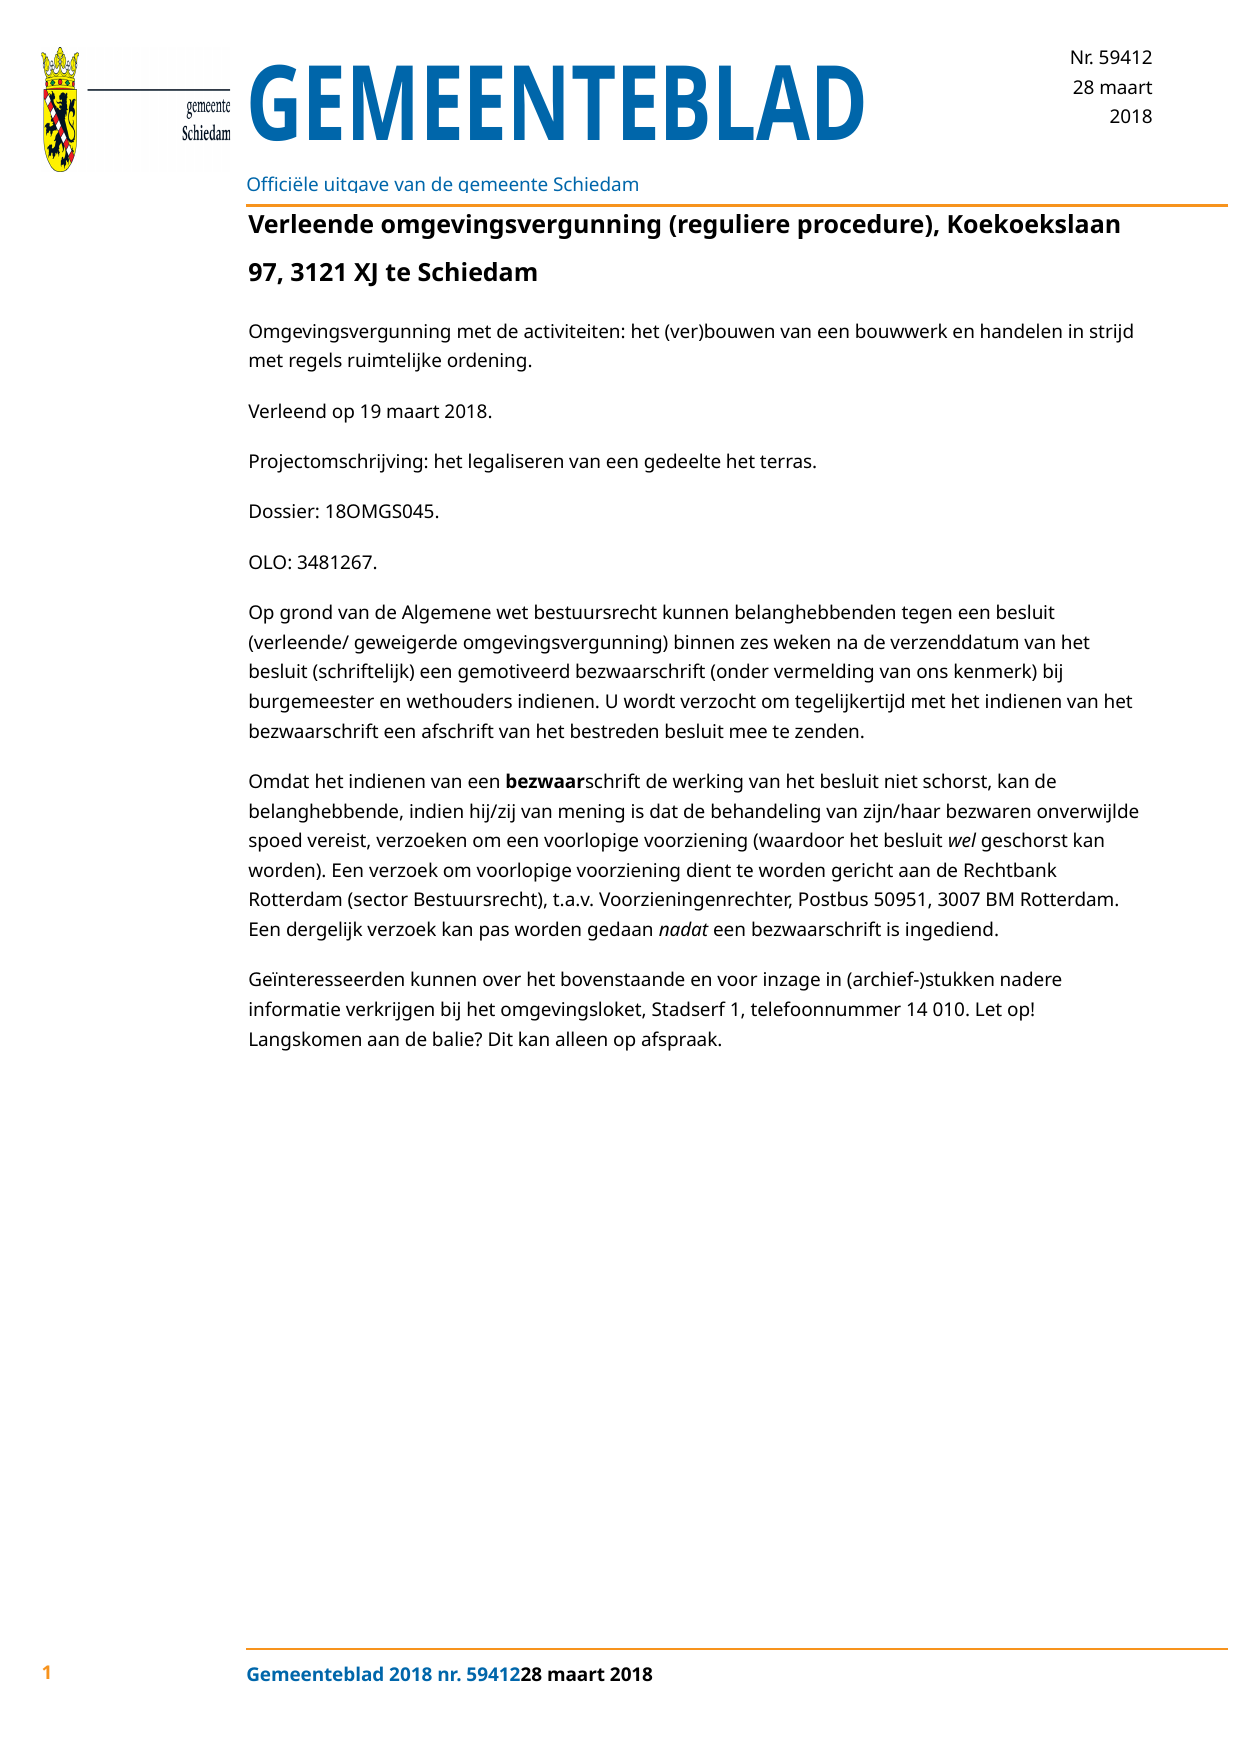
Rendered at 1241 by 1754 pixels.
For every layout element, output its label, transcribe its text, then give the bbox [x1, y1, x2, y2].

text Verleende omgevingsvergunning (reguliere procedure), Koekoekslaan 97, 3121 XJ te Schiedam [248, 207, 1152, 288]
text Verleend op 19 maart 2018. [248, 398, 1152, 424]
text Geïnteresseerden kunnen over het bovenstaande en voor inzage in (archief-)stukken nadere informatie verkrijgen bij het omgevingsloket, Stadserf 1, telefoonnummer 14 010. Let op! Langskomen aan de balie? Dit kan alleen op afspraak. [248, 967, 1152, 1052]
text Op grond van de Algemene wet bestuursrecht kunnen belanghebbenden tegen een besluit (verleende/ geweigerde omgevingsvergunning) binnen zes weken na de verzenddatum van het besluit (schriftelijk) een gemotiveerd bezwaarschrift (onder vermelding van ons kenmerk) bij burgemeester en wethouders indienen. U wordt verzocht om tegelijkertijd met het indienen van het bezwaarschrift een afschrift van het bestreden besluit mee te zenden. [248, 599, 1152, 744]
text OLO: 3481267. [248, 549, 1152, 575]
text Dossier: 18OMGS045. [248, 499, 1152, 524]
picture [41, 47, 231, 172]
text Omdat het indienen van een bezwaarschrift de werking van het besluit niet schorst, kan de belanghebbende, indien hij/zij van mening is dat de behandeling van zijn/haar bezwaren onverwijlde spoed vereist, verzoeken om een voorlopige voorziening (waardoor het besluit wel geschorst kan worden). Een verzoek om voorlopige voorziening dient te worden gericht aan de Rechtbank Rotterdam (sector Bestuursrecht), t.a.v. Voorzieningenrechter, Postbus 50951, 3007 BM Rotterdam. Een dergelijk verzoek kan pas worden gedaan nadat een bezwaarschrift is ingediend. [248, 768, 1152, 942]
text Projectomschrijving: het legaliseren van een gedeelte het terras. [248, 448, 1152, 474]
text Omgevingsvergunning met de activiteiten: het (ver)bouwen van een bouwwerk en handelen in strijd met regels ruimtelijke ordening. [248, 318, 1152, 373]
